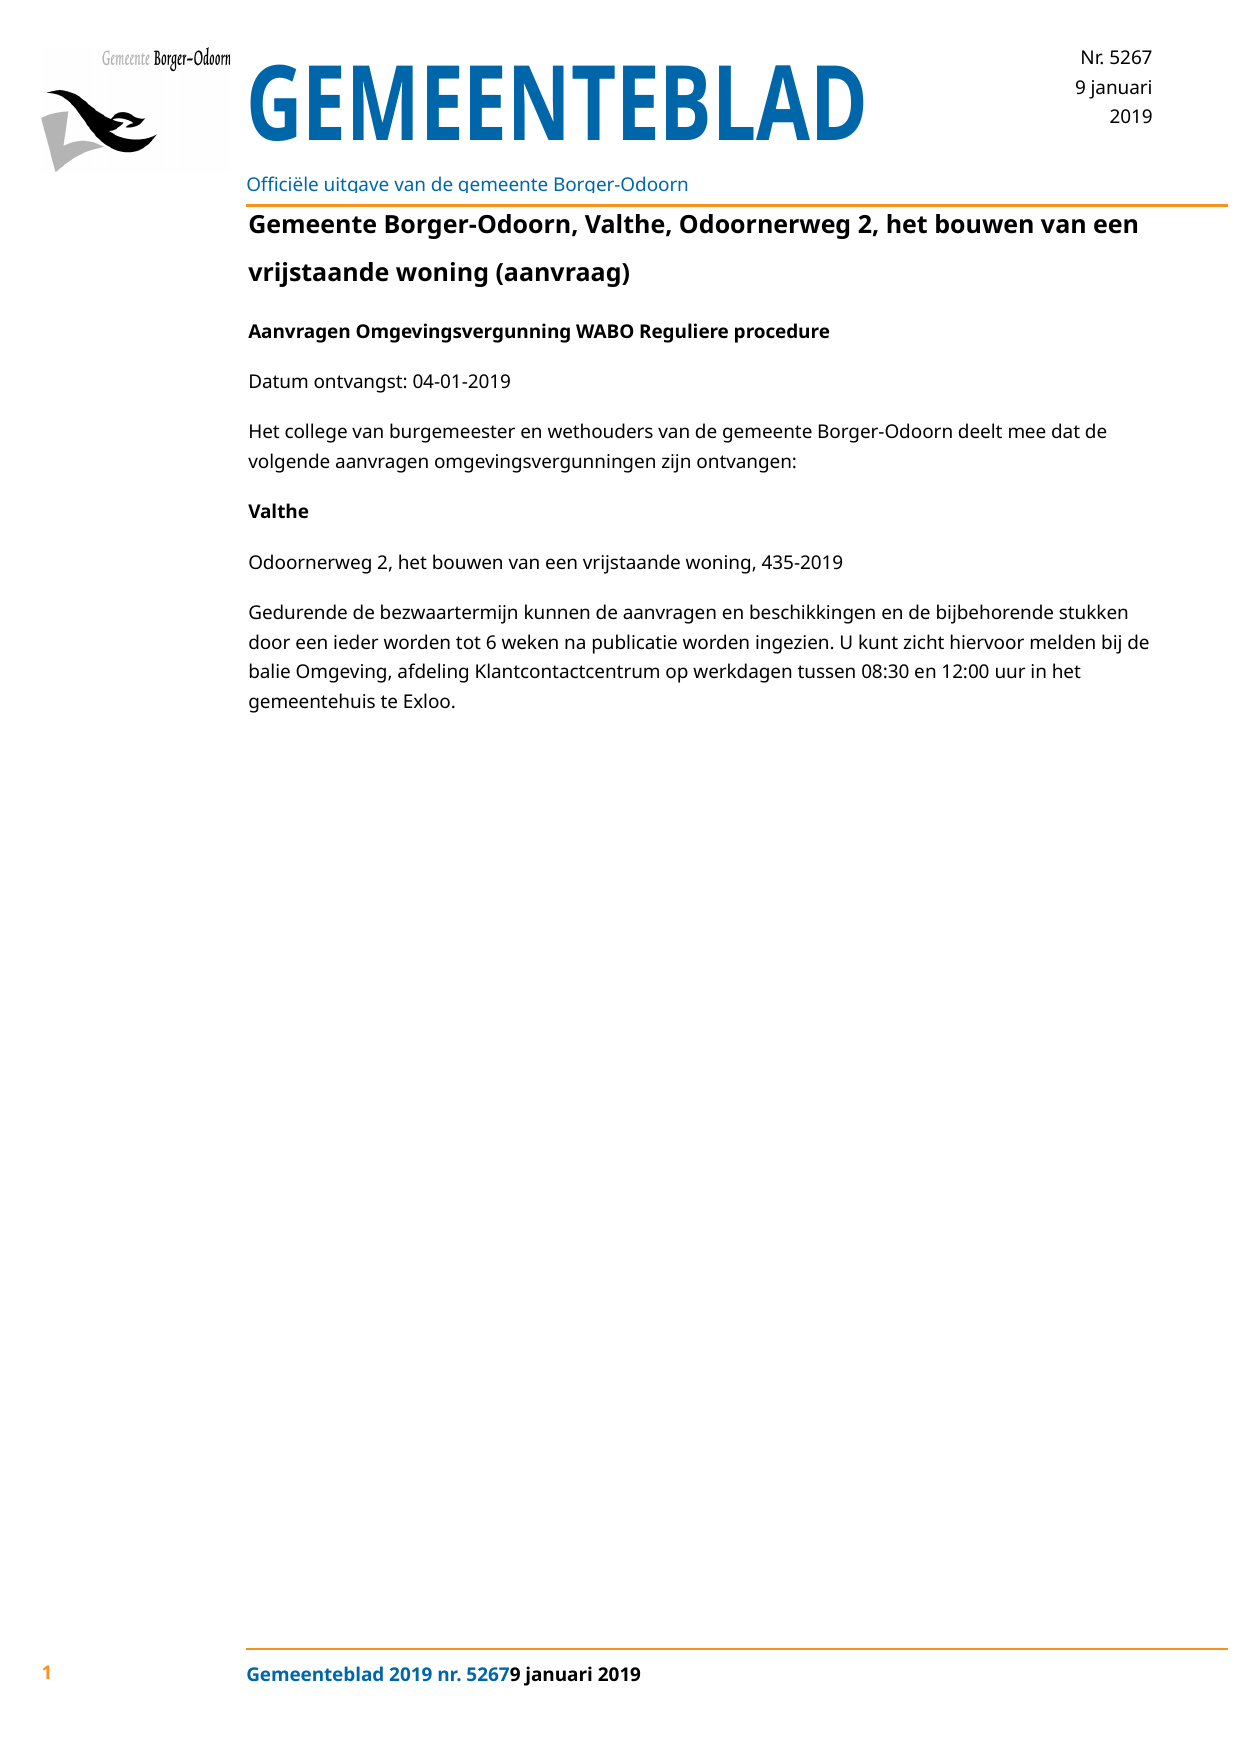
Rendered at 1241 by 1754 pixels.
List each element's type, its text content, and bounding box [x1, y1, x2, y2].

text Valthe [248, 499, 1152, 524]
text Odoornerweg 2, het bouwen van een vrijstaande woning, 435-2019 [248, 549, 1152, 575]
text Aanvragen Omgevingsvergunning WABO Reguliere procedure [248, 318, 1152, 344]
text Datum ontvangst: 04-01-2019 [248, 368, 1152, 394]
text Het college van burgemeester en wethouders van de gemeente Borger-Odoorn deelt mee dat de volgende aanvragen omgevingsvergunningen zijn ontvangen: [248, 419, 1152, 474]
text Gedurende de bezwaartermijn kunnen de aanvragen en beschikkingen en de bijbehorende stukken door een ieder worden tot 6 weken na publicatie worden ingezien. U kunt zicht hiervoor melden bij de balie Omgeving, afdeling Klantcontactcentrum op werkdagen tussen 08:30 en 12:00 uur in het gemeentehuis te Exloo. [248, 599, 1152, 714]
picture [41, 47, 231, 172]
text Gemeente Borger-Odoorn, Valthe, Odoornerweg 2, het bouwen van een vrijstaande woning (aanvraag) [248, 207, 1152, 288]
